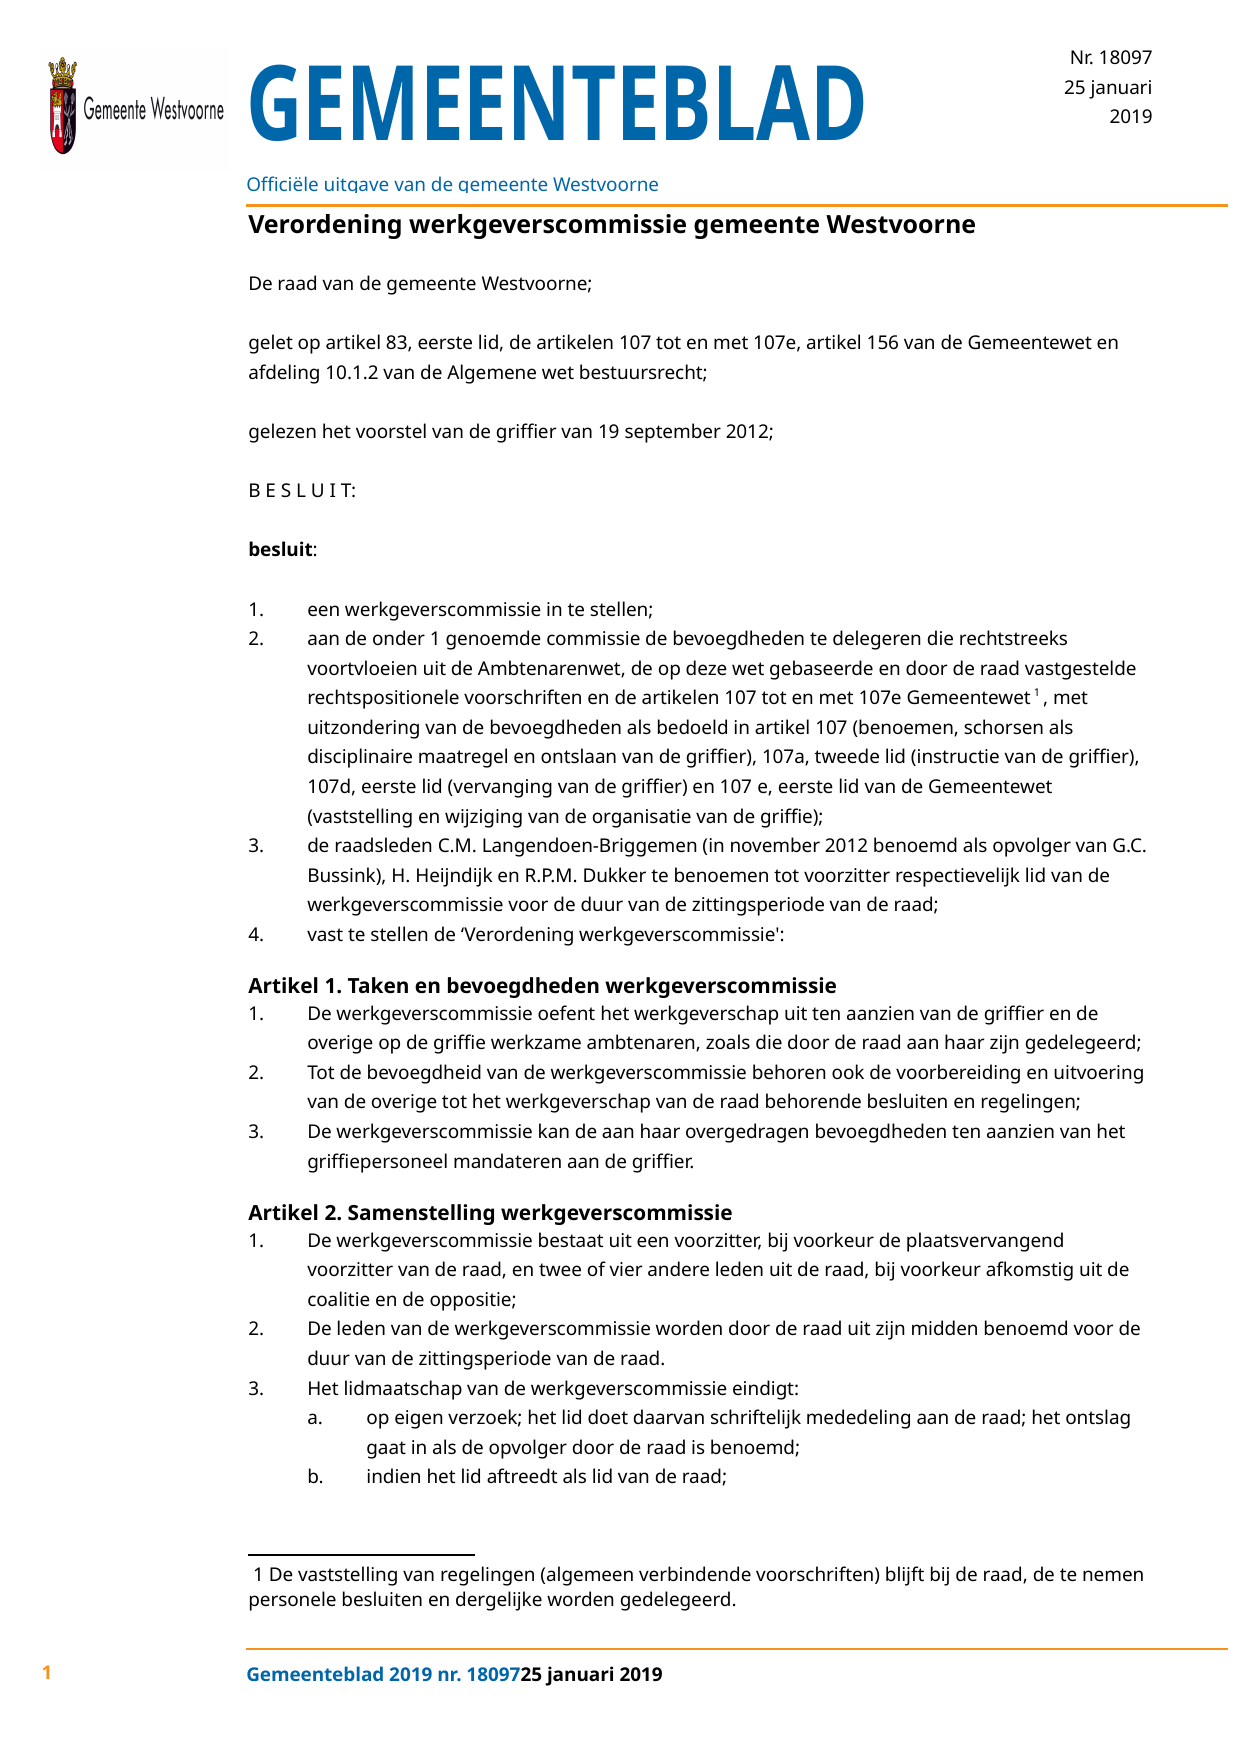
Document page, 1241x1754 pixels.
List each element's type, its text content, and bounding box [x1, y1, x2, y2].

text gelet op artikel 83, eerste lid, de artikelen 107 tot en met 107e, artikel 156 van de Gemeentewet en afdeling 10.1.2 van de Algemene wet bestuursrecht; [248, 329, 1152, 385]
list vast te stellen de ‘Verordening werkgeverscommissie': [248, 921, 1152, 947]
text besluit: [248, 537, 1152, 562]
list De werkgeverscommissie bestaat uit een voorzitter, bij voorkeur de plaatsvervangend voorzitter van de raad, en twee of vier andere leden uit de raad, bij voorkeur afkomstig uit de coalitie en de oppositie; [248, 1227, 1152, 1312]
list indien het lid aftreedt als lid van de raad; [307, 1463, 1152, 1489]
list De vaststelling van regelingen (algemeen verbindende voorschriften) blijft bij de raad, de te nemen personele besluiten en dergelijke worden gedelegeerd. [248, 1561, 1152, 1612]
text Artikel 2. Samenstelling werkgeverscommissie [248, 1198, 1152, 1227]
text B E S L U I T: [248, 477, 1152, 503]
list op eigen verzoek; het lid doet daarvan schriftelijk mededeling aan de raad; het ontslag gaat in als de opvolger door de raad is benoemd; [307, 1404, 1152, 1459]
text gelezen het voorstel van de griffier van 19 september 2012; [248, 418, 1152, 444]
list De leden van de werkgeverscommissie worden door de raad uit zijn midden benoemd voor de duur van de zittingsperiode van de raad. [248, 1316, 1152, 1371]
list De werkgeverscommissie kan de aan haar overgedragen bevoegdheden ten aanzien van het griffiepersoneel mandateren aan de griffier. [248, 1118, 1152, 1174]
list De werkgeverscommissie oefent het werkgeverschap uit ten aanzien van de griffier en de overige op de griffie werkzame ambtenaren, zoals die door de raad aan haar zijn gedelegeerd; [248, 1000, 1152, 1055]
text De raad van de gemeente Westvoorne; [248, 270, 1152, 296]
list een werkgeverscommissie in te stellen; [248, 596, 1152, 621]
list aan de onder 1 genoemde commissie de bevoegdheden te delegeren die rechtstreeks voortvloeien uit de Ambtenarenwet, de op deze wet gebaseerde en door de raad vastgestelde rechtspositionele voorschriften en de artikelen 107 tot en met 107e Gemeentewet, met uitzondering van de bevoegdheden als bedoeld in artikel 107 (benoemen, schorsen als disciplinaire maatregel en ontslaan van de griffier), 107a, tweede lid (instructie van de griffier), 107d, eerste lid (vervanging van de griffier) en 107 e, eerste lid van de Gemeentewet (vaststelling en wijziging van de organisatie van de griffie); [248, 625, 1152, 828]
list Tot de bevoegdheid van de werkgeverscommissie behoren ook de voorbereiding en uitvoering van de overige tot het werkgeverschap van de raad behorende besluiten en regelingen; [248, 1059, 1152, 1114]
text Artikel 1. Taken en bevoegdheden werkgeverscommissie [248, 972, 1152, 1000]
picture [41, 47, 231, 172]
list de raadsleden C.M. Langendoen-Briggemen (in november 2012 benoemd als opvolger van G.C. Bussink), H. Heijndijk en R.P.M. Dukker te benoemen tot voorzitter respectievelijk lid van de werkgeverscommissie voor de duur van de zittingsperiode van de raad; [248, 832, 1152, 917]
list Het lidmaatschap van de werkgeverscommissie eindigt: [248, 1375, 1152, 1400]
text Verordening werkgeverscommissie gemeente Westvoorne [248, 207, 1152, 241]
